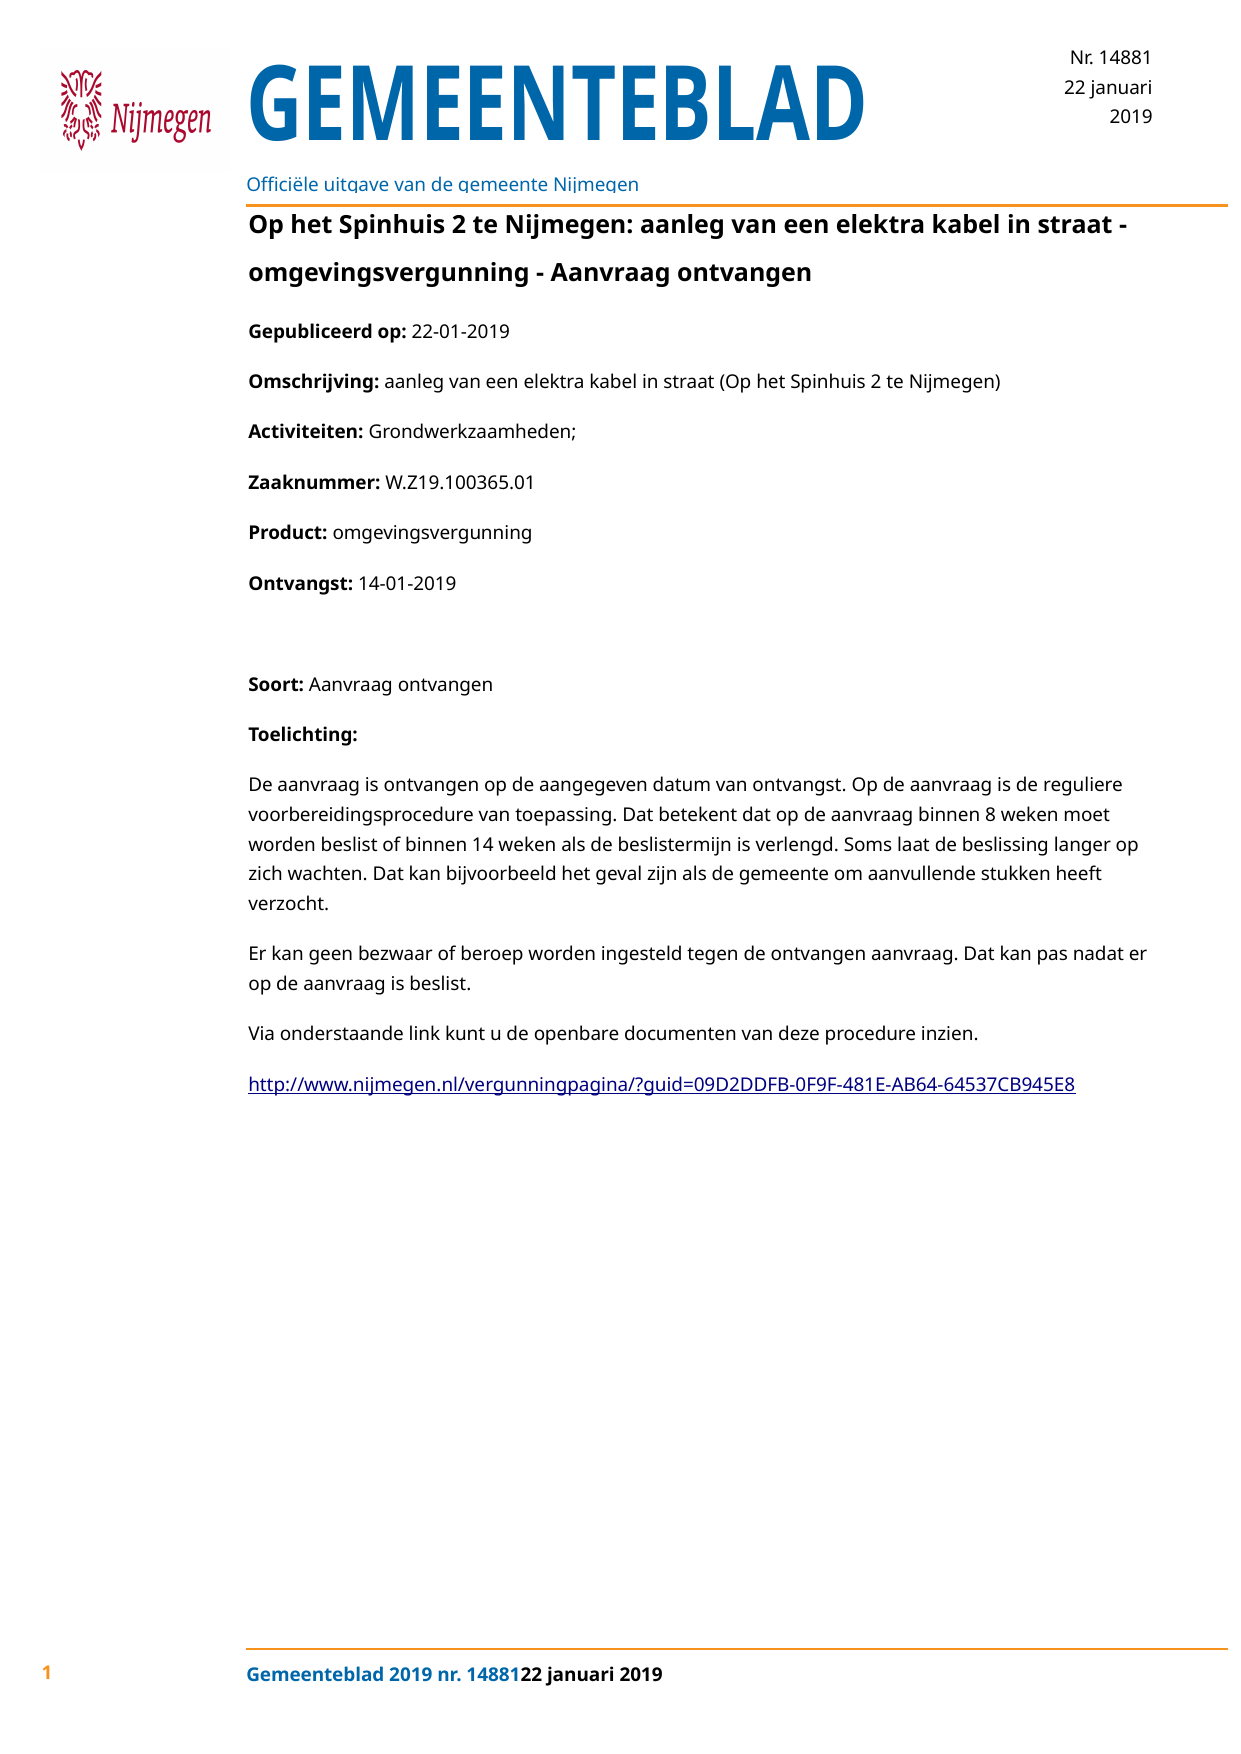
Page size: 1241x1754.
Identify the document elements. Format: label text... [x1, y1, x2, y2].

text Via onderstaande link kunt u de openbare documenten van deze procedure inzien. [248, 1020, 1152, 1046]
text Zaaknummer: W.Z19.100365.01 [248, 469, 1152, 495]
text Op het Spinhuis 2 te Nijmegen: aanleg van een elektra kabel in straat - omgevingsvergunning - Aanvraag ontvangen [248, 207, 1152, 288]
text Product: omgevingsvergunning [248, 519, 1152, 545]
text Toelichting: [248, 721, 1152, 747]
text http://www.nijmegen.nl/vergunningpagina/?guid=09D2DDFB-0F9F-481E-AB64-64537CB945E8 [248, 1071, 1152, 1097]
text De aanvraag is ontvangen op de aangegeven datum van ontvangst. Op de aanvraag is de reguliere voorbereidingsprocedure van toepassing. Dat betekent dat op de aanvraag binnen 8 weken moet worden beslist of binnen 14 weken als de beslistermijn is verlengd. Soms laat de beslissing langer op zich wachten. Dat kan bijvoorbeeld het geval zijn als de gemeente om aanvullende stukken heeft verzocht. [248, 772, 1152, 916]
picture [41, 47, 231, 172]
text Ontvangst: 14-01-2019 [248, 570, 1152, 596]
text Gepubliceerd op: 22-01-2019 [248, 318, 1152, 344]
text Soort: Aanvraag ontvangen [248, 671, 1152, 697]
text Omschrijving: aanleg van een elektra kabel in straat (Op het Spinhuis 2 te Nijmegen) [248, 368, 1152, 394]
text Er kan geen bezwaar of beroep worden ingesteld tegen de ontvangen aanvraag. Dat kan pas nadat er op de aanvraag is beslist. [248, 940, 1152, 996]
text Activiteiten: Grondwerkzaamheden; [248, 419, 1152, 444]
